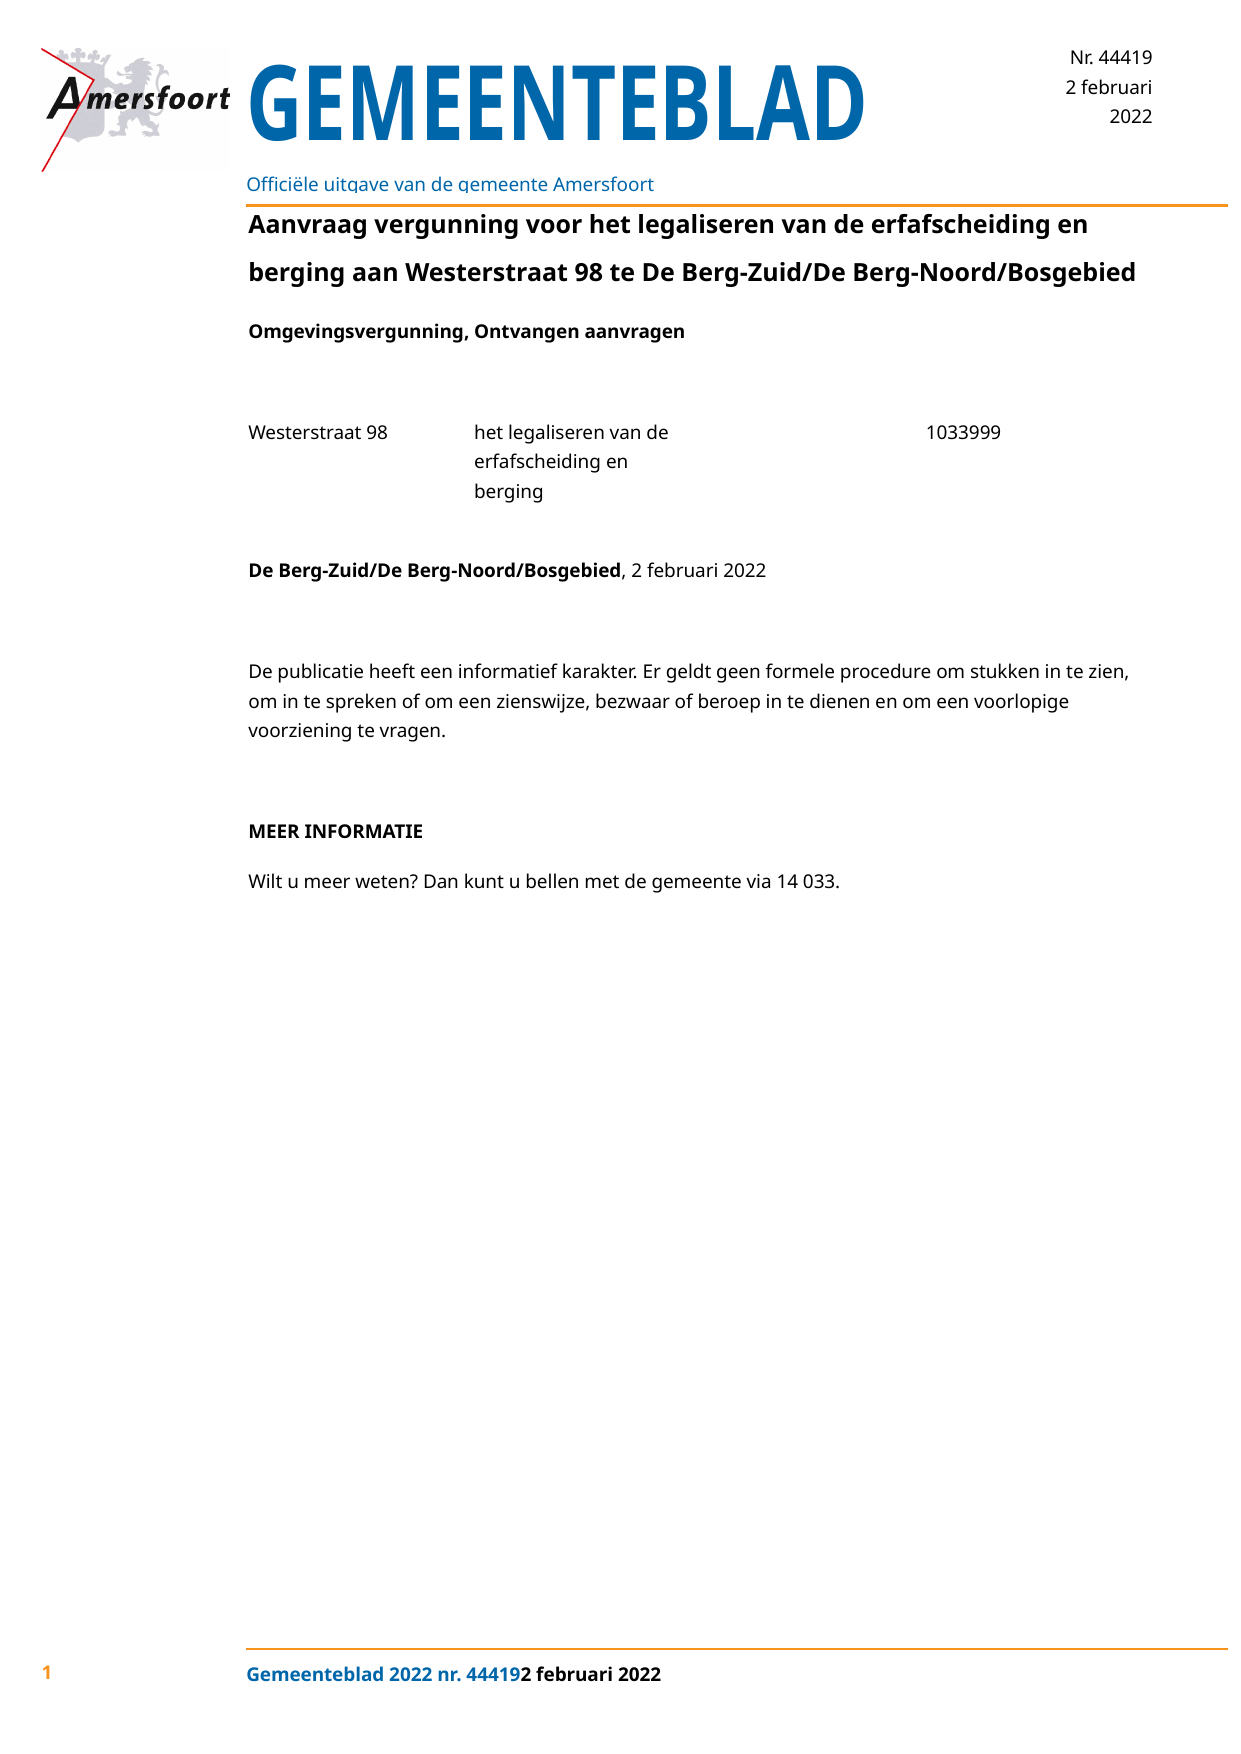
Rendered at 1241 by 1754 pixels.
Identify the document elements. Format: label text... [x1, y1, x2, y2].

text MEER INFORMATIE [248, 818, 1152, 844]
text De Berg-Zuid/De Berg-Noord/Bosgebied, 2 februari 2022 [248, 557, 1152, 583]
picture [41, 47, 231, 172]
table_header Westerstraat 98 [248, 419, 474, 504]
table_header het legaliseren van de erfafscheiding en berging [474, 419, 700, 504]
table_header 1033999 [926, 419, 1152, 504]
text De publicatie heeft een informatief karakter. Er geldt geen formele procedure om stukken in te zien, om in te spreken of om een zienswijze, bezwaar of beroep in te dienen en om een voorlopige voorziening te vragen. [248, 658, 1152, 743]
text Omgevingsvergunning, Ontvangen aanvragen [248, 318, 1152, 344]
text Wilt u meer weten? Dan kunt u bellen met de gemeente via 14 033. [248, 869, 1152, 894]
text Aanvraag vergunning voor het legaliseren van de erfafscheiding en berging aan Westerstraat 98 te De Berg-Zuid/De Berg-Noord/Bosgebied [248, 207, 1152, 288]
table_header [700, 419, 926, 504]
